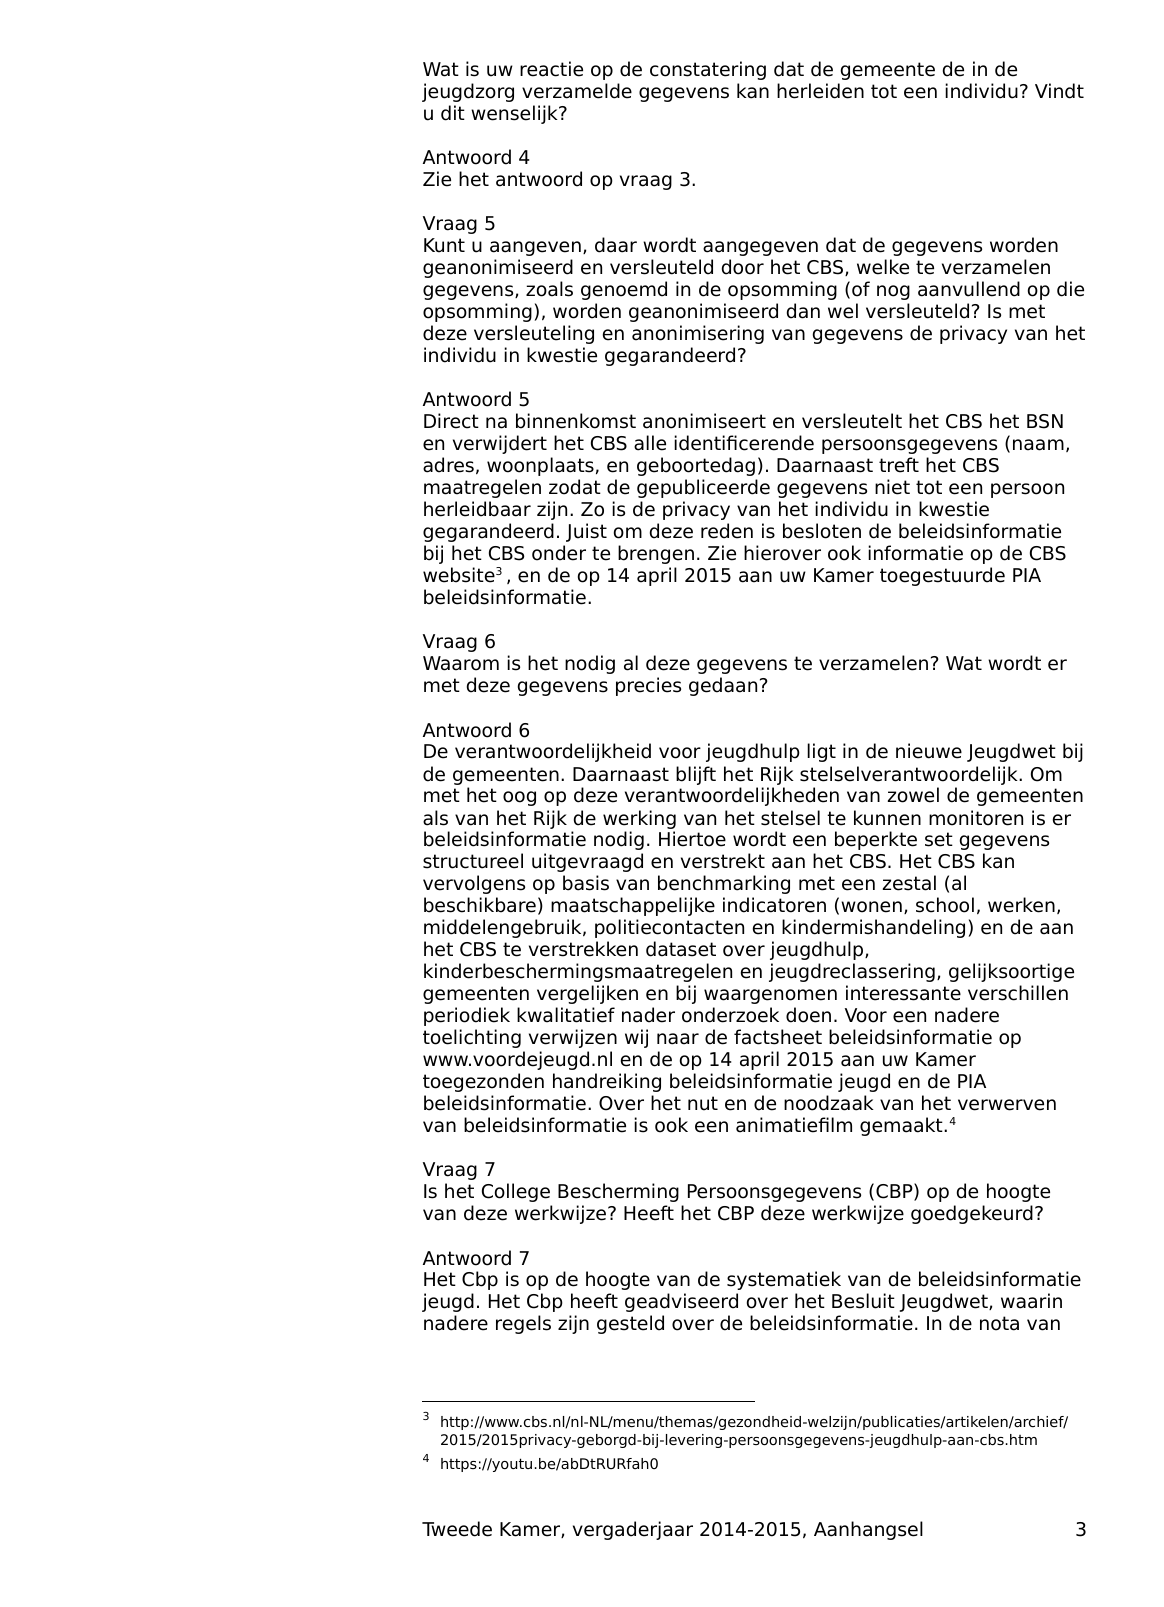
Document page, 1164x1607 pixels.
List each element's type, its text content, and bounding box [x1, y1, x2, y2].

text Kunt u aangeven, daar wordt aangegeven dat de gegevens worden geanonimiseerd en versleuteld door het CBS, welke te verzamelen gegevens, zoals genoemd in de opsomming (of nog aanvullend op die opsomming), worden geanonimiseerd dan wel versleuteld? Is met deze versleuteling en anonimisering van gegevens de privacy van het individu in kwestie gegarandeerd? [422, 235, 1087, 367]
text Vraag 6 [422, 631, 1087, 653]
text Zie het antwoord op vraag 3. [422, 169, 1087, 191]
text Wat is uw reactie op de constatering dat de gemeente de in de jeugdzorg verzamelde gegevens kan herleiden tot een individu? Vindt u dit wenselijk? [422, 59, 1087, 125]
text http://www.cbs.nl/nl-NL/menu/themas/gezondheid-welzijn/publicaties/artikelen/archief/2015/2015privacy-geborgd-bij-levering-persoonsgegevens-jeugdhulp-aan-cbs.htm [422, 1410, 1087, 1449]
text Is het College Bescherming Persoonsgegevens (CBP) op de hoogte van deze werkwijze? Heeft het CBP deze werkwijze goedgekeurd? [422, 1181, 1087, 1225]
text https://youtu.be/abDtRURfah0 [422, 1452, 1087, 1474]
text Het Cbp is op de hoogte van de systematiek van de beleidsinformatie jeugd. Het Cbp heeft geadviseerd over het Besluit Jeugdwet, waarin nadere regels zijn gesteld over de beleidsinformatie. In de nota van [422, 1269, 1087, 1335]
text Antwoord 7 [422, 1247, 1087, 1269]
text De verantwoordelijkheid voor jeugdhulp ligt in de nieuwe Jeugdwet bij de gemeenten. Daarnaast blijft het Rijk stelselverantwoordelijk. Om met het oog op deze verantwoordelijkheden van zowel de gemeenten als van het Rijk de werking van het stelsel te kunnen monitoren is er beleidsinformatie nodig. Hiertoe wordt een beperkte set gegevens structureel uitgevraagd en verstrekt aan het CBS. Het CBS kan vervolgens op basis van benchmarking met een zestal (al beschikbare) maatschappelijke indicatoren (wonen, school, werken, middelengebruik, politiecontacten en kindermishandeling) en de aan het CBS te verstrekken dataset over jeugdhulp, kinderbeschermingsmaatregelen en jeugdreclassering, gelijksoortige gemeenten vergelijken en bij waargenomen interessante verschillen periodiek kwalitatief nader onderzoek doen. Voor een nadere toelichting verwijzen wij naar de factsheet beleidsinformatie op www.voordejeugd.nl en de op 14 april 2015 aan uw Kamer toegezonden handreiking beleidsinformatie jeugd en de PIA beleidsinformatie. Over het nut en de noodzaak van het verwerven van beleidsinformatie is ook een animatiefilm gemaakt. [422, 741, 1087, 1137]
text Antwoord 5 [422, 389, 1087, 411]
text Antwoord 6 [422, 719, 1087, 741]
text Direct na binnenkomst anonimiseert en versleutelt het CBS het BSN en verwijdert het CBS alle identificerende persoonsgegevens (naam, adres, woonplaats, en geboortedag). Daarnaast treft het CBS maatregelen zodat de gepubliceerde gegevens niet tot een persoon herleidbaar zijn. Zo is de privacy van het individu in kwestie gegarandeerd. Juist om deze reden is besloten de beleidsinformatie bij het CBS onder te brengen. Zie hierover ook informatie op de CBS website, en de op 14 april 2015 aan uw Kamer toegestuurde PIA beleidsinformatie. [422, 411, 1087, 609]
text Vraag 7 [422, 1159, 1087, 1181]
text Vraag 5 [422, 213, 1087, 235]
text Waarom is het nodig al deze gegevens te verzamelen? Wat wordt er met deze gegevens precies gedaan? [422, 653, 1087, 697]
text Antwoord 4 [422, 147, 1087, 169]
